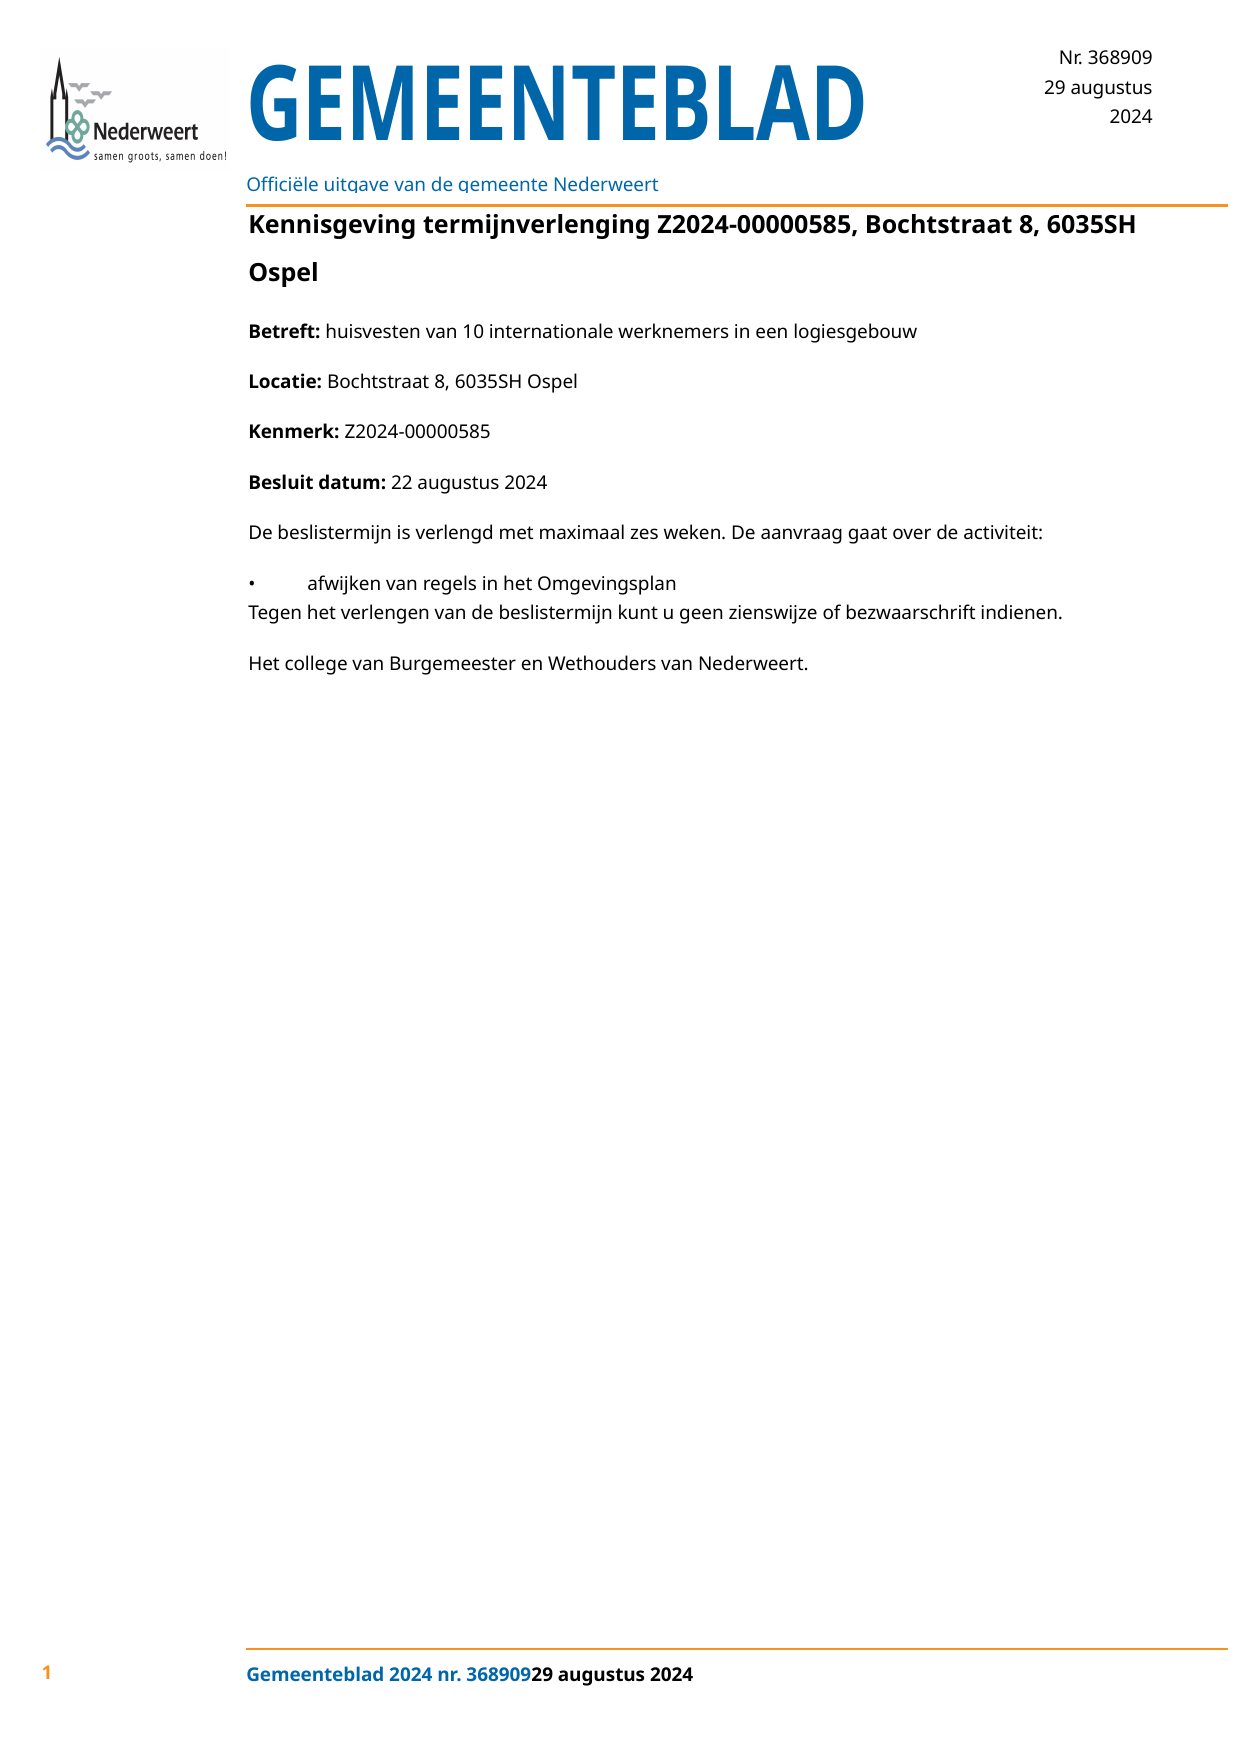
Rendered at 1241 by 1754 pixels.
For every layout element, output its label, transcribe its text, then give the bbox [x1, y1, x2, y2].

list afwijken van regels in het Omgevingsplan [248, 570, 1152, 596]
text Tegen het verlengen van de beslistermijn kunt u geen zienswijze of bezwaarschrift indienen. [248, 599, 1152, 625]
text Besluit datum: 22 augustus 2024 [248, 469, 1152, 495]
picture [41, 47, 231, 172]
text Het college van Burgemeester en Wethouders van Nederweert. [248, 650, 1152, 676]
text De beslistermijn is verlengd met maximaal zes weken. De aanvraag gaat over de activiteit: [248, 519, 1152, 545]
text Betreft: huisvesten van 10 internationale werknemers in een logiesgebouw [248, 318, 1152, 344]
text Kenmerk: Z2024-00000585 [248, 419, 1152, 444]
text Kennisgeving termijnverlenging Z2024-00000585, Bochtstraat 8, 6035SH Ospel [248, 207, 1152, 288]
text Locatie: Bochtstraat 8, 6035SH Ospel [248, 368, 1152, 394]
